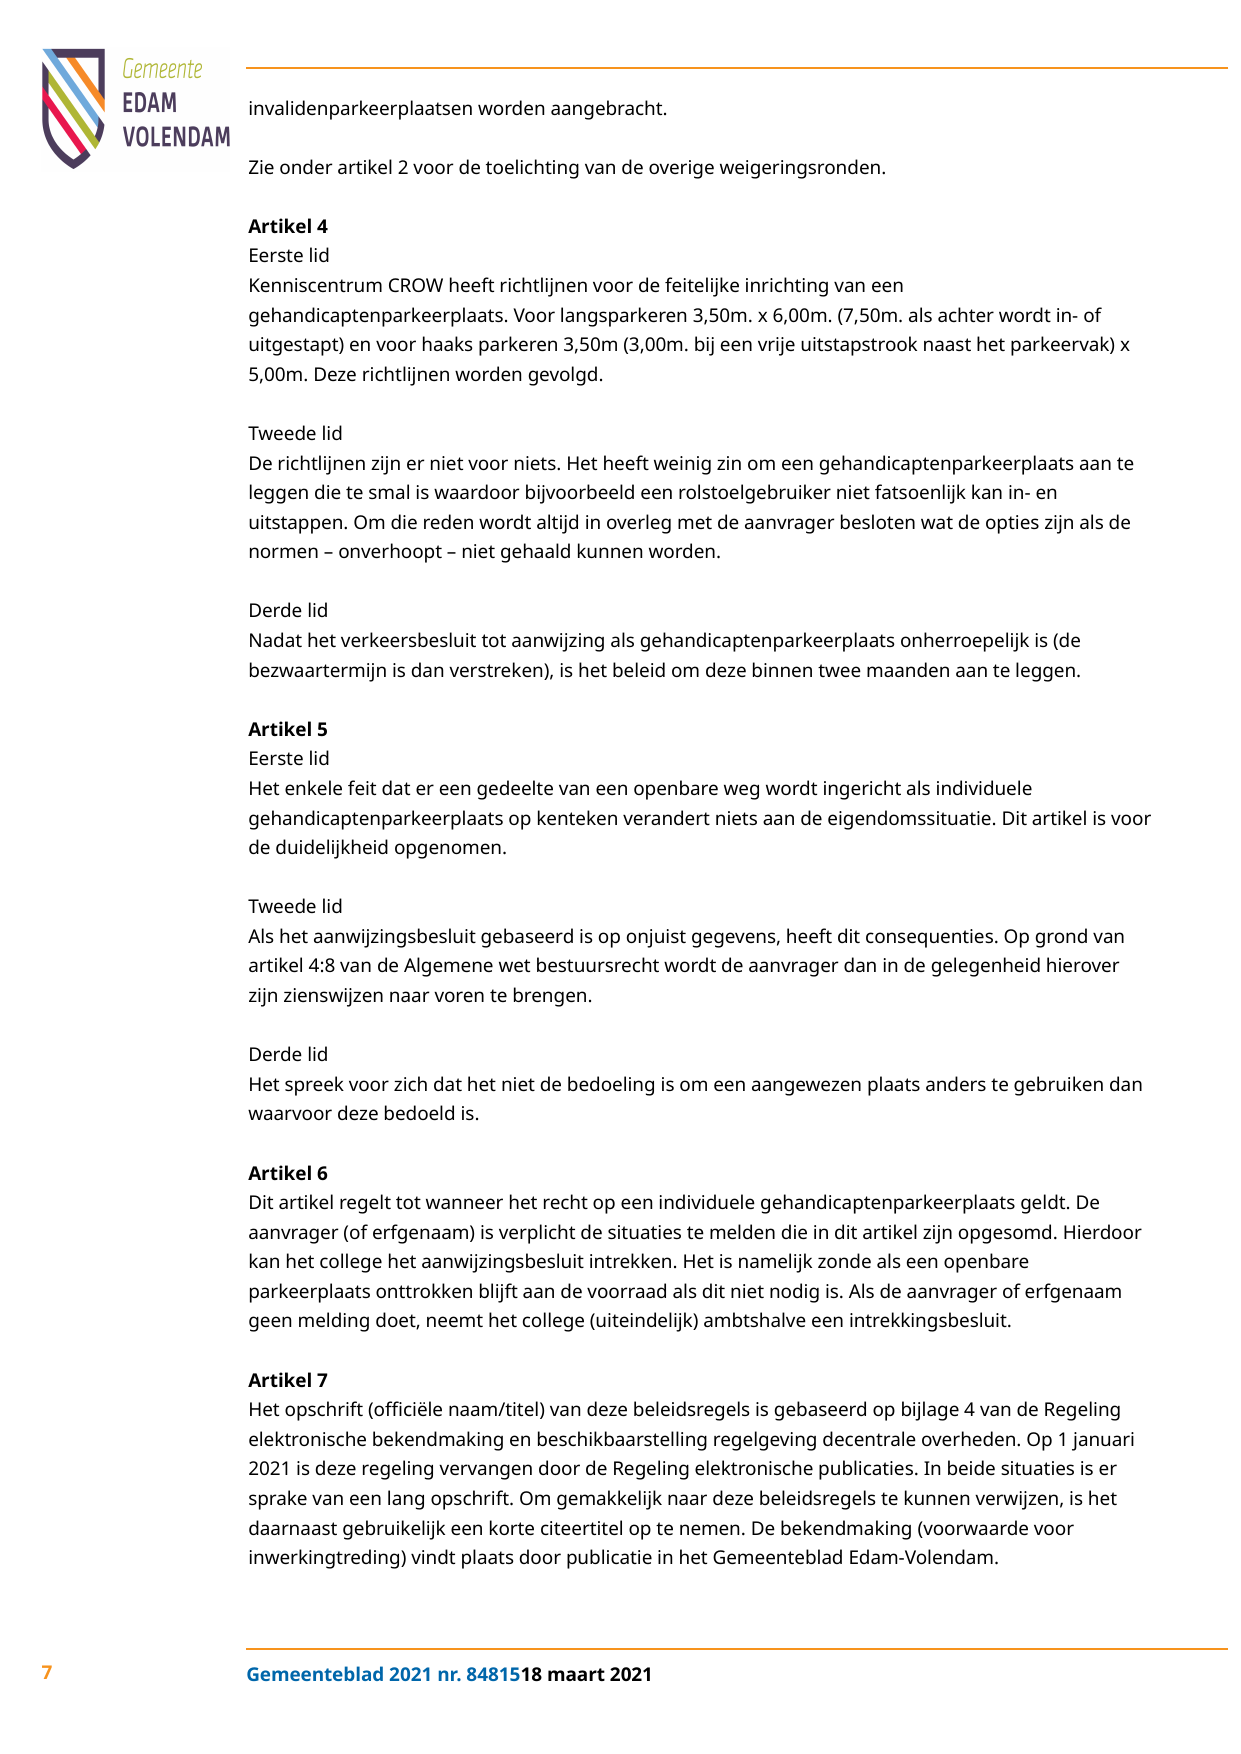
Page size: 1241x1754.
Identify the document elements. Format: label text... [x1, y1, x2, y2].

text Derde lid [248, 1041, 1152, 1067]
text Derde lid [248, 598, 1152, 623]
text Eerste lid [248, 243, 1152, 268]
text Het spreek voor zich dat het niet de bedoeling is om een aangewezen plaats anders te gebruiken dan waarvoor deze bedoeld is. [248, 1071, 1152, 1126]
text Zie onder artikel 2 voor de toelichting van de overige weigeringsronden. [248, 154, 1152, 180]
text Het enkele feit dat er een gedeelte van een openbare weg wordt ingericht als individuele gehandicaptenparkeerplaats op kenteken verandert niets aan de eigendomssituatie. Dit artikel is voor de duidelijkheid opgenomen. [248, 775, 1152, 860]
text Eerste lid [248, 746, 1152, 771]
text Tweede lid [248, 893, 1152, 919]
text invalidenparkeerplaatsen worden aangebracht. [248, 95, 1152, 121]
text Artikel 7 [248, 1367, 1152, 1393]
text Kenniscentrum CROW heeft richtlijnen voor de feitelijke inrichting van een gehandicaptenparkeerplaats. Voor langsparkeren 3,50m. x 6,00m. (7,50m. als achter wordt in- of uitgestapt) en voor haaks parkeren 3,50m (3,00m. bij een vrije uitstapstrook naast het parkeervak) x 5,00m. Deze richtlijnen worden gevolgd. [248, 272, 1152, 387]
text Het opschrift (officiële naam/titel) van deze beleidsregels is gebaseerd op bijlage 4 van de Regeling elektronische bekendmaking en beschikbaarstelling regelgeving decentrale overheden. Op 1 januari 2021 is deze regeling vervangen door de Regeling elektronische publicaties. In beide situaties is er sprake van een lang opschrift. Om gemakkelijk naar deze beleidsregels te kunnen verwijzen, is het daarnaast gebruikelijk een korte citeertitel op te nemen. De bekendmaking (voorwaarde voor inwerkingtreding) vindt plaats door publicatie in het Gemeenteblad Edam-Volendam. [248, 1396, 1152, 1570]
text Nadat het verkeersbesluit tot aanwijzing als gehandicaptenparkeerplaats onherroepelijk is (de bezwaartermijn is dan verstreken), is het beleid om deze binnen twee maanden aan te leggen. [248, 627, 1152, 683]
text Als het aanwijzingsbesluit gebaseerd is op onjuist gegevens, heeft dit consequenties. Op grond van artikel 4:8 van de Algemene wet bestuursrecht wordt de aanvrager dan in de gelegenheid hierover zijn zienswijzen naar voren te brengen. [248, 923, 1152, 1008]
text Artikel 4 [248, 213, 1152, 239]
text Artikel 5 [248, 716, 1152, 742]
text De richtlijnen zijn er niet voor niets. Het heeft weinig zin om een gehandicaptenparkeerplaats aan te leggen die te smal is waardoor bijvoorbeeld een rolstoelgebruiker niet fatsoenlijk kan in- en uitstappen. Om die reden wordt altijd in overleg met de aanvrager besloten wat de opties zijn als de normen – onverhoopt – niet gehaald kunnen worden. [248, 450, 1152, 564]
text Artikel 6 [248, 1160, 1152, 1186]
text Dit artikel regelt tot wanneer het recht op een individuele gehandicaptenparkeerplaats geldt. De aanvrager (of erfgenaam) is verplicht de situaties te melden die in dit artikel zijn opgesomd. Hierdoor kan het college het aanwijzingsbesluit intrekken. Het is namelijk zonde als een openbare parkeerplaats onttrokken blijft aan de voorraad als dit niet nodig is. Als de aanvrager of erfgenaam geen melding doet, neemt het college (uiteindelijk) ambtshalve een intrekkingsbesluit. [248, 1189, 1152, 1333]
picture [41, 47, 231, 172]
text Tweede lid [248, 420, 1152, 446]
